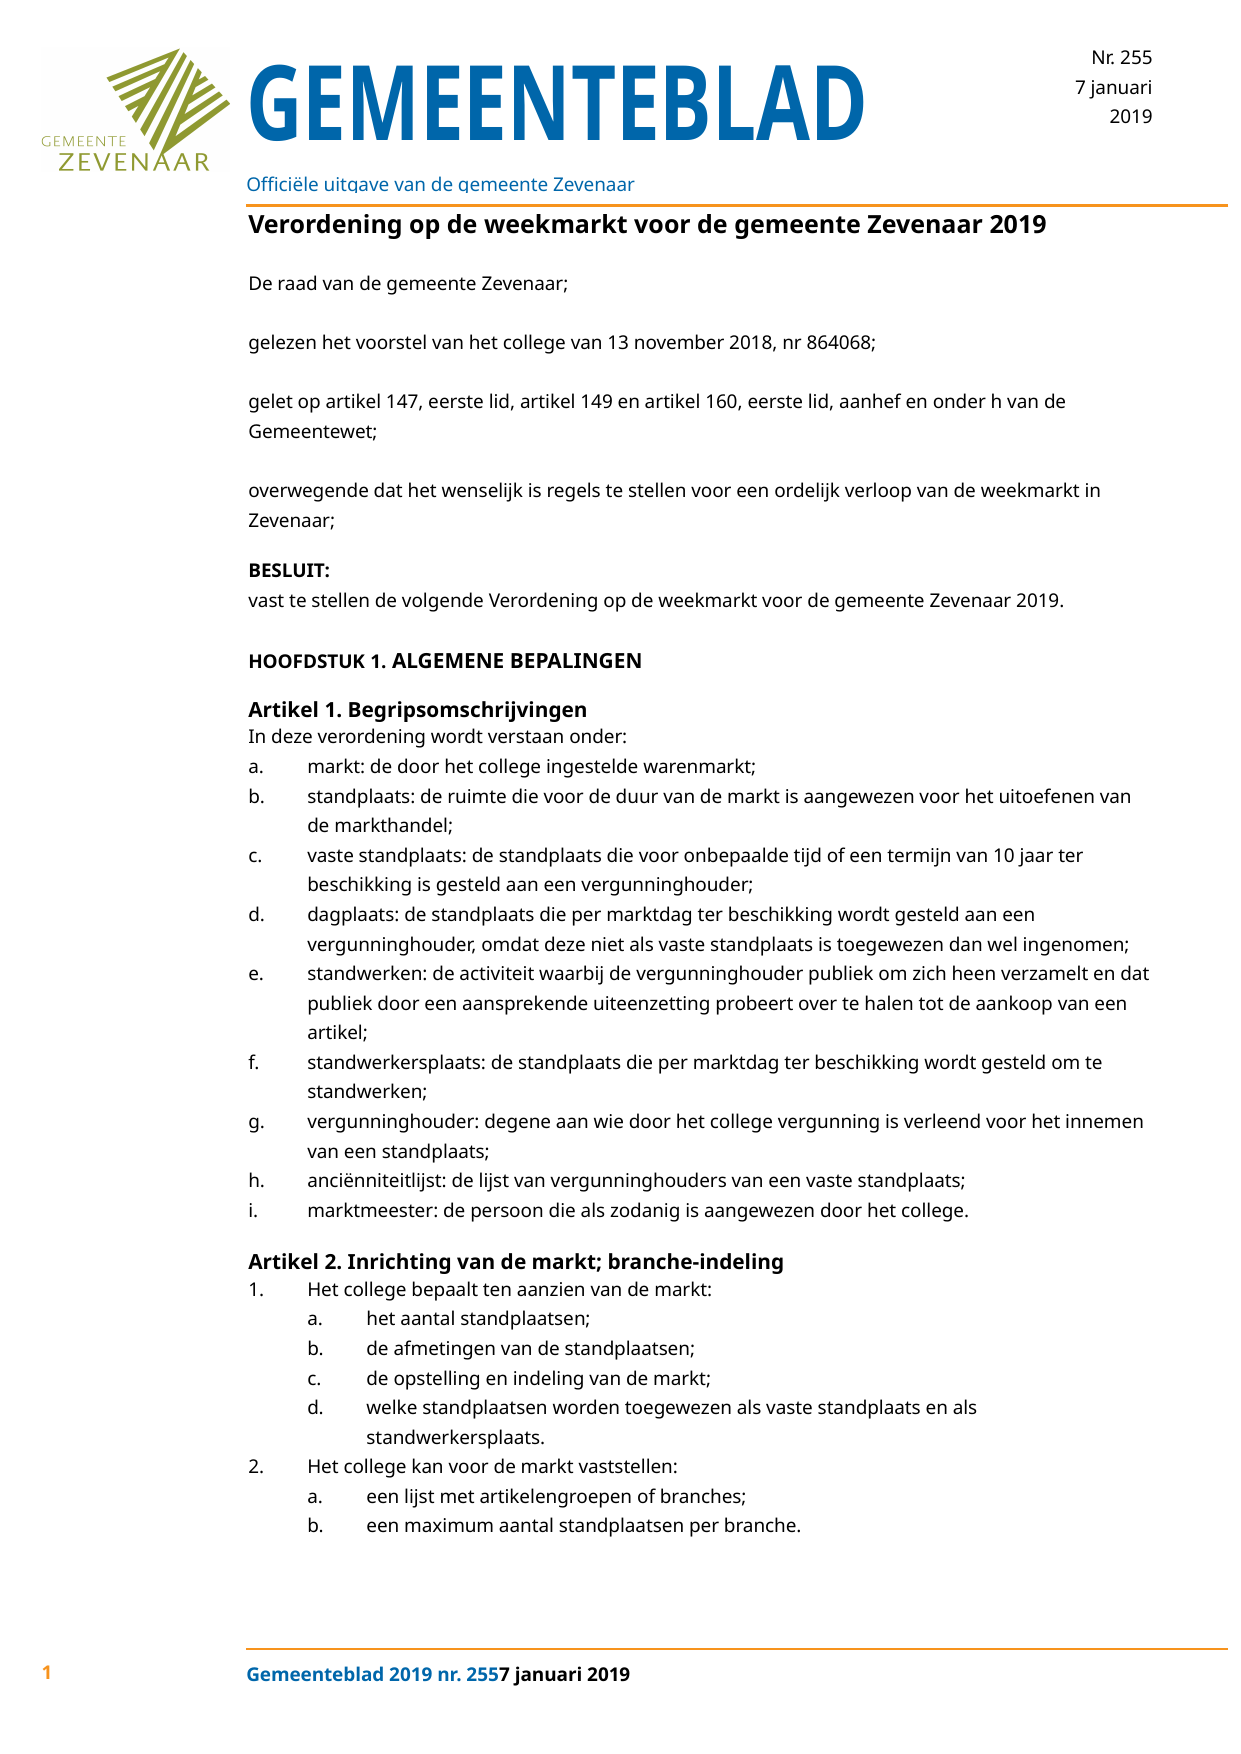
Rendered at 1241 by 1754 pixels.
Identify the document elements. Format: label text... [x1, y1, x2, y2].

list anciënniteitlijst: de lijst van vergunninghouders van een vaste standplaats; [248, 1167, 1152, 1193]
list Het college kan voor de markt vaststellen: [248, 1453, 1152, 1479]
list een lijst met artikelengroepen of branches; [307, 1483, 1152, 1509]
list het aantal standplaatsen; [307, 1306, 1152, 1331]
picture [41, 47, 231, 172]
list de afmetingen van de standplaatsen; [307, 1335, 1152, 1361]
list standplaats: de ruimte die voor de duur van de markt is aangewezen voor het uitoefenen van de markthandel; [248, 783, 1152, 838]
text Verordening op de weekmarkt voor de gemeente Zevenaar 2019 [248, 207, 1152, 241]
text gelezen het voorstel van het college van 13 november 2018, nr 864068; [248, 329, 1152, 355]
list vaste standplaats: de standplaats die voor onbepaalde tijd of een termijn van 10 jaar ter beschikking is gesteld aan een vergunninghouder; [248, 842, 1152, 897]
text Artikel 2. Inrichting van de markt; branche-indeling [248, 1247, 1152, 1276]
list een maximum aantal standplaatsen per branche. [307, 1513, 1152, 1538]
list markt: de door het college ingestelde warenmarkt; [248, 753, 1152, 779]
list Het college bepaalt ten aanzien van de markt: [248, 1276, 1152, 1302]
text In deze verordening wordt verstaan onder: [248, 724, 1152, 749]
text De raad van de gemeente Zevenaar; [248, 270, 1152, 296]
list marktmeester: de persoon die als zodanig is aangewezen door het college. [248, 1197, 1152, 1223]
list welke standplaatsen worden toegewezen als vaste standplaats en als standwerkersplaats. [307, 1394, 1152, 1449]
text overwegende dat het wenselijk is regels te stellen voor een ordelijk verloop van de weekmarkt in Zevenaar; [248, 477, 1152, 533]
list de opstelling en indeling van de markt; [307, 1365, 1152, 1390]
text HOOFDSTUK 1. ALGEMENE BEPALINGEN [248, 646, 1152, 674]
list standwerkersplaats: de standplaats die per marktdag ter beschikking wordt gesteld om te standwerken; [248, 1049, 1152, 1104]
list dagplaats: de standplaats die per marktdag ter beschikking wordt gesteld aan een vergunninghouder, omdat deze niet als vaste standplaats is toegewezen dan wel ingenomen; [248, 901, 1152, 957]
text gelet op artikel 147, eerste lid, artikel 149 en artikel 160, eerste lid, aanhef en onder h van de Gemeentewet; [248, 389, 1152, 444]
text Artikel 1. Begripsomschrijvingen [248, 695, 1152, 724]
text vast te stellen de volgende Verordening op de weekmarkt voor de gemeente Zevenaar 2019. [248, 587, 1152, 613]
list standwerken: de activiteit waarbij de vergunninghouder publiek om zich heen verzamelt en dat publiek door een aansprekende uiteenzetting probeert over te halen tot de aankoop van een artikel; [248, 960, 1152, 1045]
text BESLUIT: [248, 557, 1152, 583]
list vergunninghouder: degene aan wie door het college vergunning is verleend voor het innemen van een standplaats; [248, 1108, 1152, 1164]
